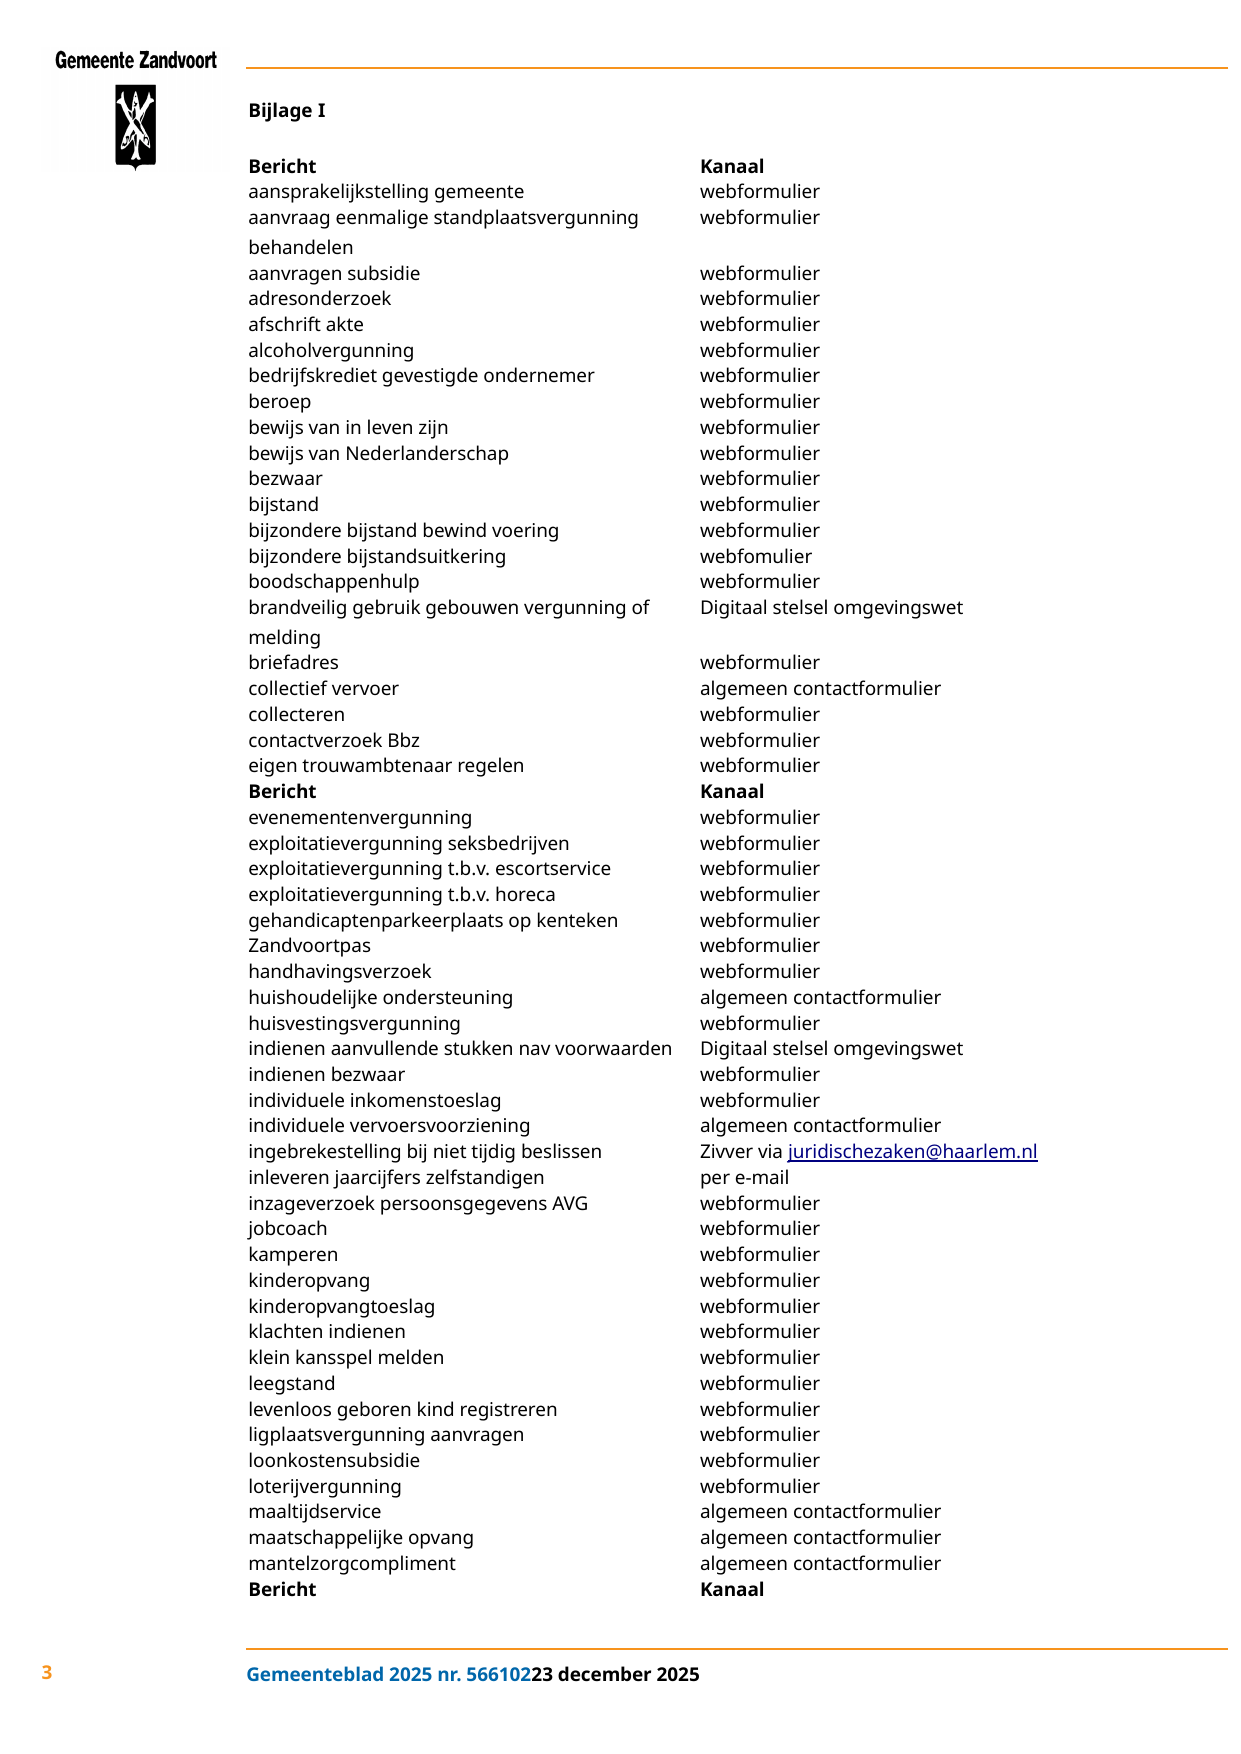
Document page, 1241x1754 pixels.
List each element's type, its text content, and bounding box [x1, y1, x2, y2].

table_cell Digitaal stelsel omgevingswet [700, 594, 1152, 649]
table_cell webformulier [700, 1216, 1152, 1241]
table_cell jobcoach [248, 1216, 700, 1241]
table_cell indienen aanvullende stukken nav voorwaarden [248, 1036, 700, 1061]
table_cell kinderopvangtoeslag [248, 1293, 700, 1318]
table_cell evenementenvergunning [248, 804, 700, 830]
table_cell loonkostensubsidie [248, 1447, 700, 1473]
table_cell Digitaal stelsel omgevingswet [700, 1036, 1152, 1061]
table_cell kamperen [248, 1241, 700, 1267]
table_cell Zivver via juridischezaken@haarlem.nl [700, 1139, 1152, 1164]
table_cell algemeen contactformulier [700, 984, 1152, 1010]
table_cell collecteren [248, 701, 700, 727]
table_cell webformulier [700, 337, 1152, 363]
table_cell webformulier [700, 440, 1152, 466]
table_cell webformulier [700, 389, 1152, 414]
table_cell webformulier [700, 286, 1152, 311]
table_cell exploitatievergunning t.b.v. escortservice [248, 855, 700, 881]
table_cell webformulier [700, 363, 1152, 388]
table_cell bewijs van in leven zijn [248, 414, 700, 440]
table_cell Zandvoortpas [248, 933, 700, 958]
table_cell webformulier [700, 1447, 1152, 1473]
table_cell webformulier [700, 1344, 1152, 1370]
table_cell webformulier [700, 1319, 1152, 1344]
table_cell handhavingsverzoek [248, 958, 700, 984]
table_cell webformulier [700, 1421, 1152, 1447]
table_cell klein kansspel melden [248, 1344, 700, 1370]
table_cell webformulier [700, 881, 1152, 907]
table_cell bijzondere bijstandsuitkering [248, 543, 700, 568]
table_cell webformulier [700, 1396, 1152, 1421]
table_cell adresonderzoek [248, 286, 700, 311]
table_cell kinderopvang [248, 1267, 700, 1293]
table_cell webformulier [700, 179, 1152, 204]
table_cell levenloos geboren kind registreren [248, 1396, 700, 1421]
table_cell klachten indienen [248, 1319, 700, 1344]
table_cell ingebrekestelling bij niet tijdig beslissen [248, 1139, 700, 1164]
table_cell indienen bezwaar [248, 1061, 700, 1087]
table_cell algemeen contactformulier [700, 1499, 1152, 1524]
table_cell Bericht [248, 778, 700, 804]
table_cell webformulier [700, 205, 1152, 260]
picture [41, 47, 231, 172]
table_cell webformulier [700, 517, 1152, 543]
table_cell webformulier [700, 260, 1152, 286]
table_cell webformulier [700, 804, 1152, 830]
table_cell webformulier [700, 907, 1152, 933]
table_cell webformulier [700, 1061, 1152, 1087]
table_cell maaltijdservice [248, 1499, 700, 1524]
table_cell collectief vervoer [248, 675, 700, 701]
table_cell leegstand [248, 1370, 700, 1396]
table_cell alcoholvergunning [248, 337, 700, 363]
table_header Kanaal [700, 153, 1152, 179]
table_cell exploitatievergunning seksbedrijven [248, 830, 700, 855]
table_cell webformulier [700, 311, 1152, 337]
table_cell boodschappenhulp [248, 569, 700, 594]
table_cell bezwaar [248, 466, 700, 491]
table_cell webformulier [700, 1293, 1152, 1318]
table_cell eigen trouwambtenaar regelen [248, 753, 700, 778]
table_cell webformulier [700, 466, 1152, 491]
table_cell webformulier [700, 650, 1152, 675]
table_cell contactverzoek Bbz [248, 727, 700, 752]
table_cell webformulier [700, 1241, 1152, 1267]
table_cell ligplaatsvergunning aanvragen [248, 1421, 700, 1447]
table_cell webformulier [700, 958, 1152, 984]
table_cell afschrift akte [248, 311, 700, 337]
table_cell algemeen contactformulier [700, 1524, 1152, 1550]
table_cell webformulier [700, 1087, 1152, 1113]
table_cell webformulier [700, 727, 1152, 752]
table_cell algemeen contactformulier [700, 1113, 1152, 1138]
table_cell webformulier [700, 569, 1152, 594]
table_cell exploitatievergunning t.b.v. horeca [248, 881, 700, 907]
table_cell huisvestingsvergunning [248, 1010, 700, 1036]
table_cell bewijs van Nederlanderschap [248, 440, 700, 466]
table_cell webformulier [700, 491, 1152, 517]
table_cell webformulier [700, 933, 1152, 958]
table_cell webformulier [700, 1473, 1152, 1499]
table_cell per e-mail [700, 1164, 1152, 1190]
table_cell aanvragen subsidie [248, 260, 700, 286]
table_cell Kanaal [700, 778, 1152, 804]
table_header Bericht [248, 153, 700, 179]
table_cell Bericht [248, 1576, 700, 1602]
table_cell loterijvergunning [248, 1473, 700, 1499]
table_cell algemeen contactformulier [700, 1550, 1152, 1576]
table_cell inzageverzoek persoonsgegevens AVG [248, 1190, 700, 1216]
table_cell briefadres [248, 650, 700, 675]
table_cell webformulier [700, 855, 1152, 881]
table_cell webformulier [700, 1370, 1152, 1396]
table_cell brandveilig gebruik gebouwen vergunning of melding [248, 594, 700, 649]
table_cell gehandicaptenparkeerplaats op kenteken [248, 907, 700, 933]
table_cell huishoudelijke ondersteuning [248, 984, 700, 1010]
table_cell aanvraag eenmalige standplaatsvergunning behandelen [248, 205, 700, 260]
table_cell webformulier [700, 1010, 1152, 1036]
table_cell bijstand [248, 491, 700, 517]
table_cell webformulier [700, 414, 1152, 440]
table_cell individuele vervoersvoorziening [248, 1113, 700, 1138]
table_cell webformulier [700, 1267, 1152, 1293]
table_cell maatschappelijke opvang [248, 1524, 700, 1550]
table_cell webformulier [700, 1190, 1152, 1216]
table_cell webformulier [700, 701, 1152, 727]
text Bijlage I [248, 95, 1152, 123]
table_cell mantelzorgcompliment [248, 1550, 700, 1576]
table_cell webfomulier [700, 543, 1152, 568]
table_cell beroep [248, 389, 700, 414]
table_cell algemeen contactformulier [700, 675, 1152, 701]
table_cell Kanaal [700, 1576, 1152, 1602]
table_cell aansprakelijkstelling gemeente [248, 179, 700, 204]
table_cell inleveren jaarcijfers zelfstandigen [248, 1164, 700, 1190]
table_cell bedrijfskrediet gevestigde ondernemer [248, 363, 700, 388]
table_cell bijzondere bijstand bewind voering [248, 517, 700, 543]
table_cell webformulier [700, 830, 1152, 855]
table_cell individuele inkomenstoeslag [248, 1087, 700, 1113]
table_cell webformulier [700, 753, 1152, 778]
